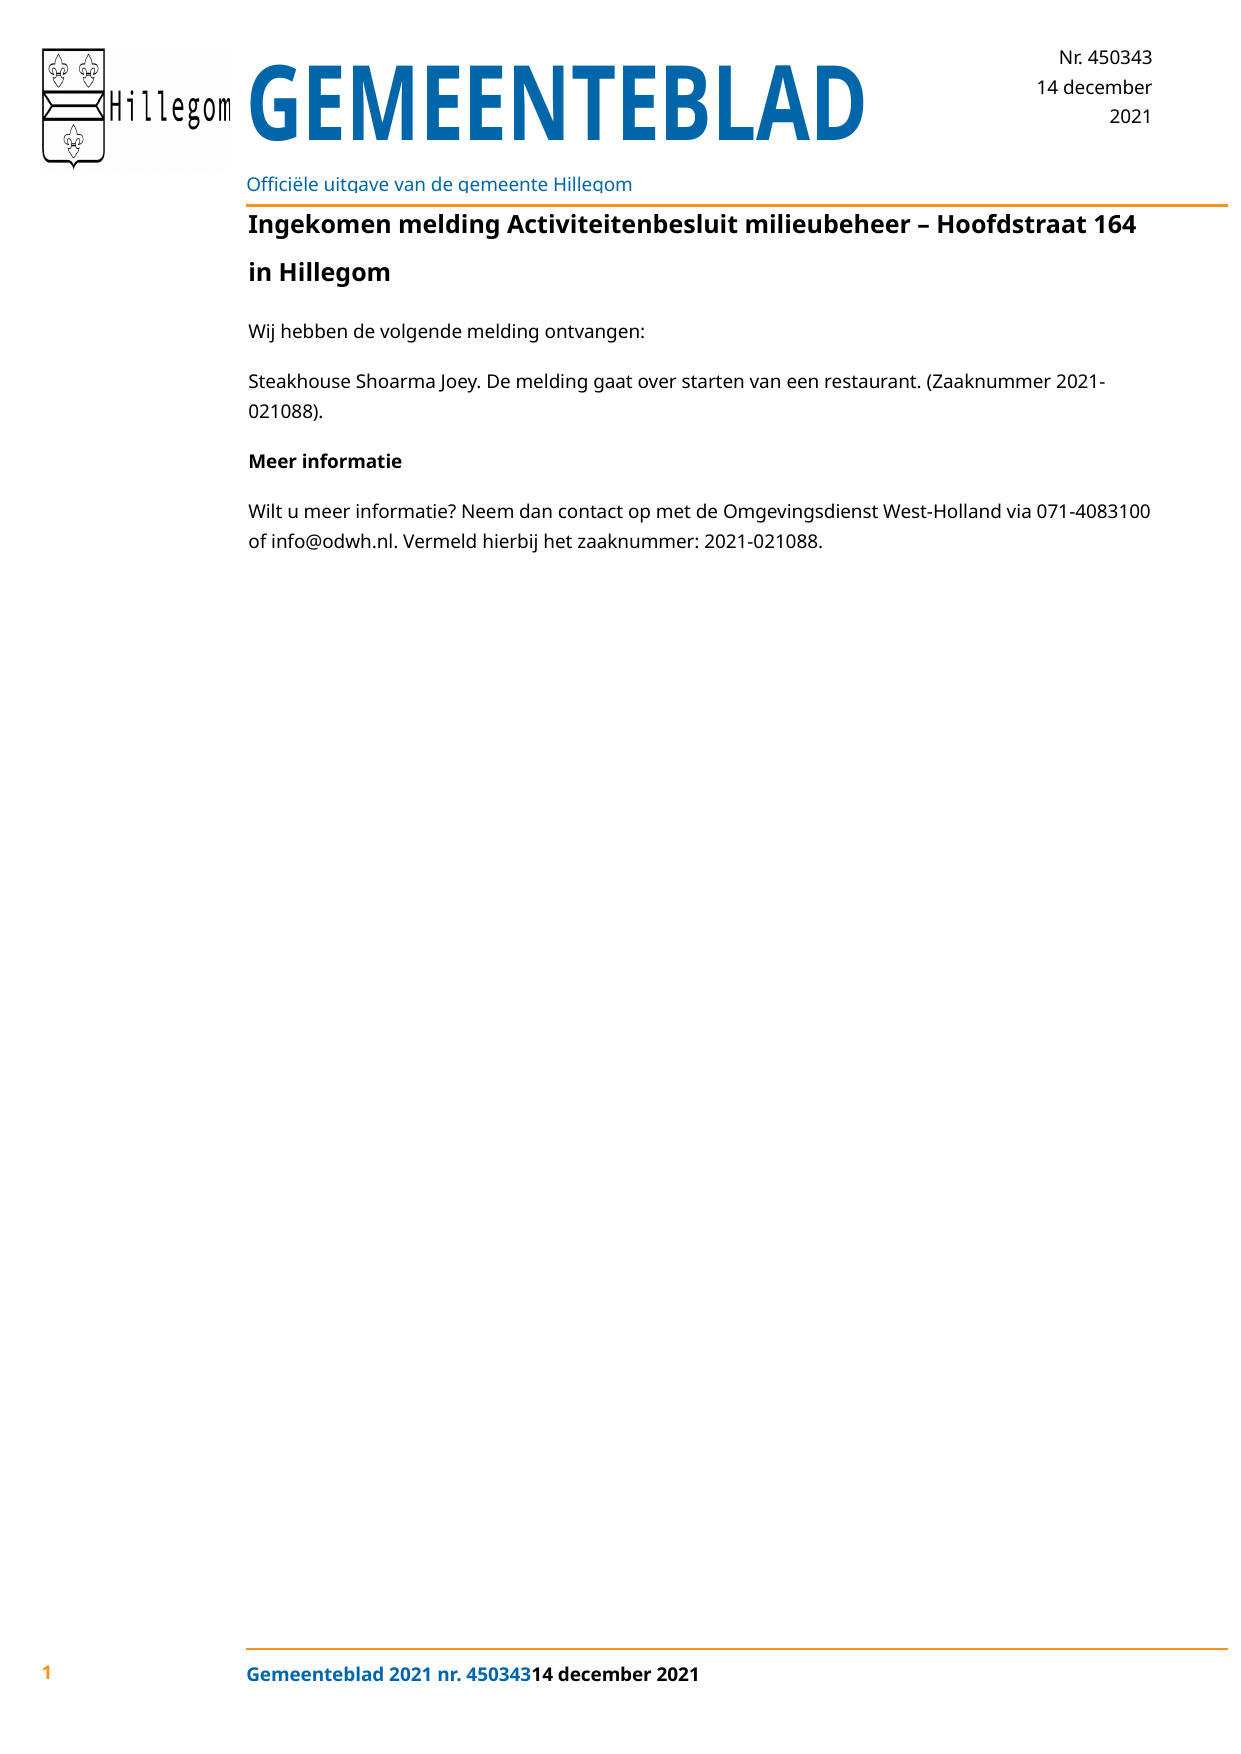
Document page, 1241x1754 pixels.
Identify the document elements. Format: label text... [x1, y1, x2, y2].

text Ingekomen melding Activiteitenbesluit milieubeheer – Hoofdstraat 164 in Hillegom [248, 207, 1152, 288]
picture [41, 47, 231, 172]
text Steakhouse Shoarma Joey. De melding gaat over starten van een restaurant. (Zaaknummer 2021-021088). [248, 368, 1152, 424]
text Meer informatie [248, 448, 1152, 474]
text Wij hebben de volgende melding ontvangen: [248, 318, 1152, 344]
text Wilt u meer informatie? Neem dan contact op met de Omgevingsdienst West-Holland via 071‑4083100 of info@odwh.nl. Vermeld hierbij het zaaknummer: 2021-021088. [248, 499, 1152, 554]
